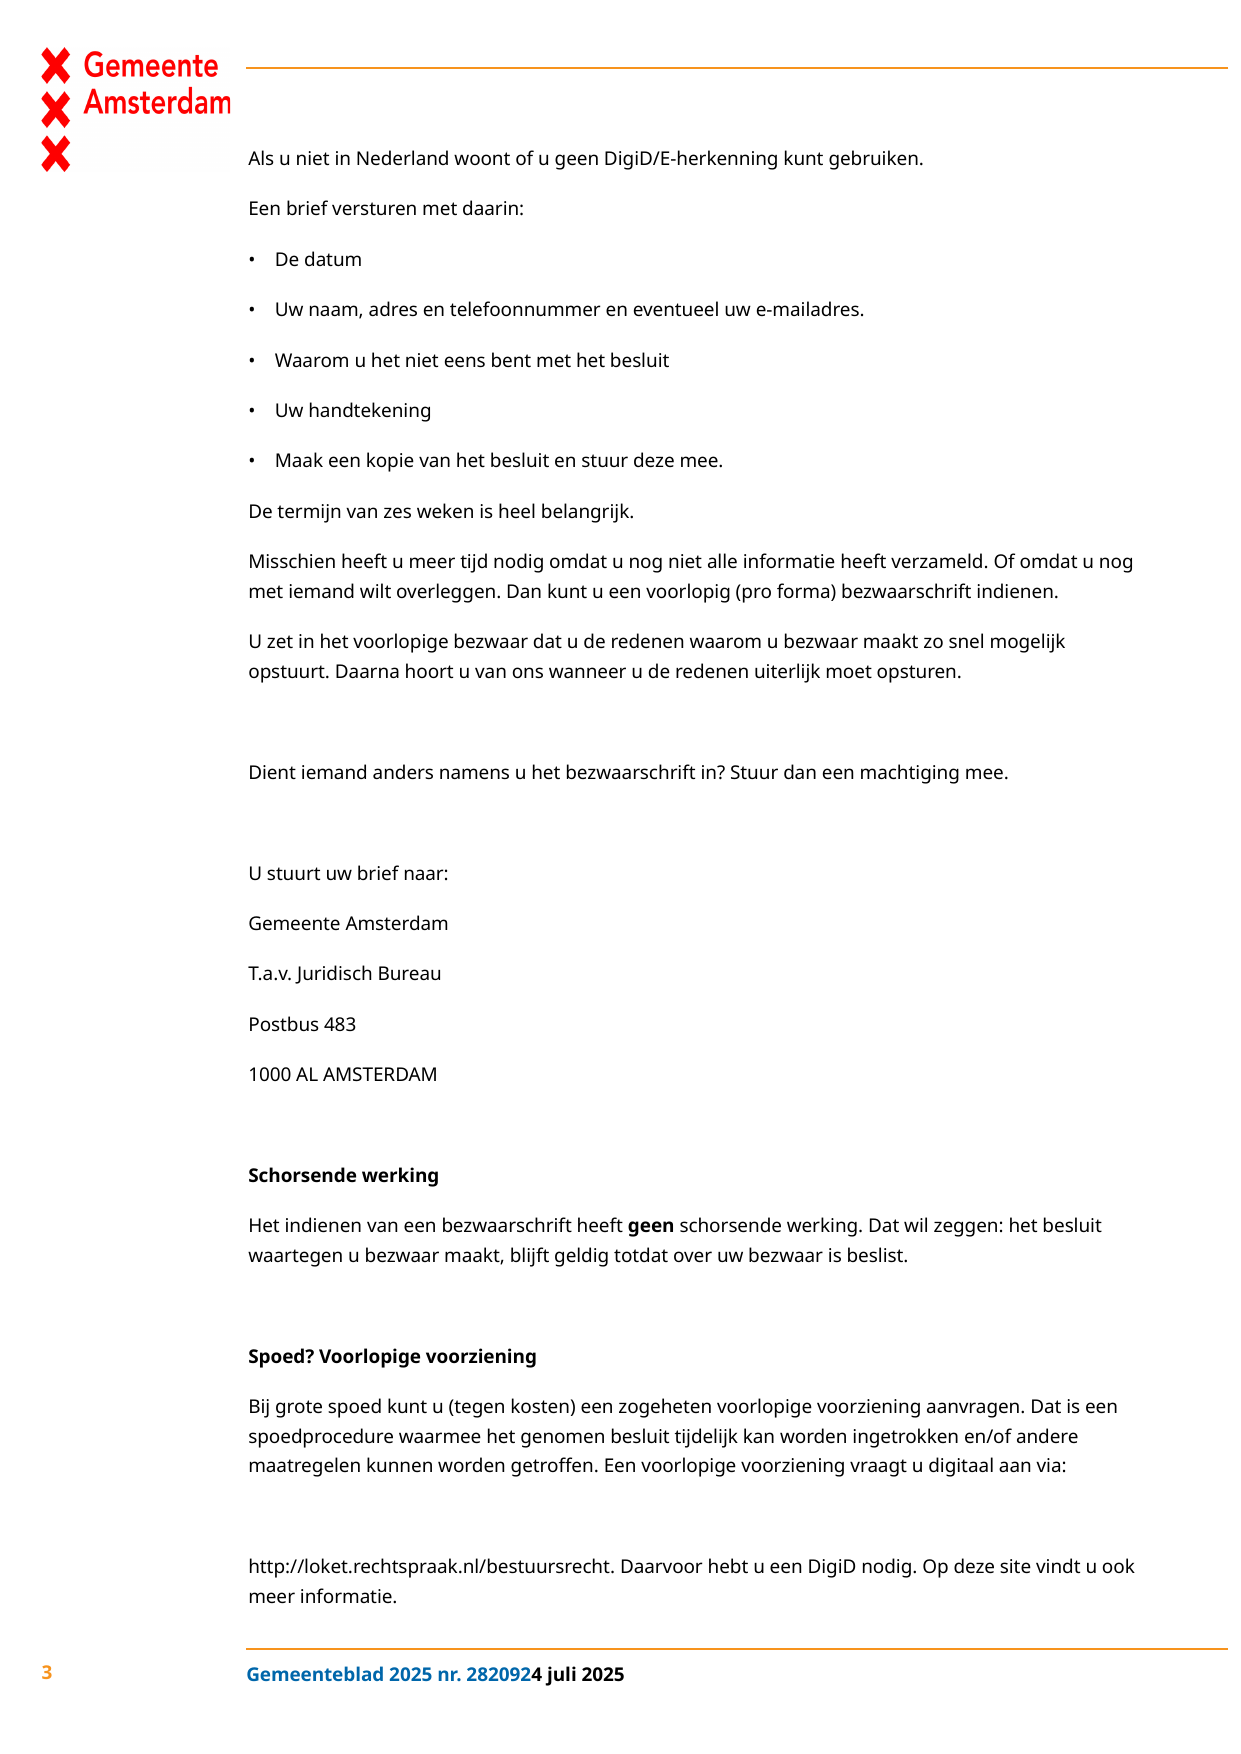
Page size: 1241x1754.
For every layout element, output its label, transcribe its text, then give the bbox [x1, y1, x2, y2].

text Gemeente Amsterdam [248, 910, 1152, 936]
text Bij grote spoed kunt u (tegen kosten) een zogeheten voorlopige voorziening aanvragen. Dat is een spoedprocedure waarmee het genomen besluit tijdelijk kan worden ingetrokken en/of andere maatregelen kunnen worden getroffen. Een voorlopige voorziening vraagt u digitaal aan via: [248, 1393, 1152, 1478]
text U zet in het voorlopige bezwaar dat u de redenen waarom u bezwaar maakt zo snel mogelijk opstuurt. Daarna hoort u van ons wanneer u de redenen uiterlijk moet opsturen. [248, 628, 1152, 684]
text Als u niet in Nederland woont of u geen DigiD/E-herkenning kunt gebruiken. [248, 145, 1152, 171]
text • Uw naam, adres en telefoonnummer en eventueel uw e-mailadres. [248, 296, 1152, 322]
text Schorsende werking [248, 1162, 1152, 1188]
text Een brief versturen met daarin: [248, 196, 1152, 221]
text • Uw handtekening [248, 397, 1152, 423]
picture [41, 47, 231, 172]
text Dient iemand anders namens u het bezwaarschrift in? Stuur dan een machtiging mee. [248, 759, 1152, 785]
text T.a.v. Juridisch Bureau [248, 961, 1152, 986]
text http://loket.rechtspraak.nl/bestuursrecht. Daarvoor hebt u een DigiD nodig. Op deze site vindt u ook meer informatie. [248, 1553, 1152, 1609]
text • Waarom u het niet eens bent met het besluit [248, 347, 1152, 373]
text 1000 AL AMSTERDAM [248, 1061, 1152, 1087]
text Postbus 483 [248, 1011, 1152, 1037]
text • De datum [248, 246, 1152, 272]
text • Maak een kopie van het besluit en stuur deze mee. [248, 448, 1152, 473]
text Het indienen van een bezwaarschrift heeft geen schorsende werking. Dat wil zeggen: het besluit waartegen u bezwaar maakt, blijft geldig totdat over uw bezwaar is beslist. [248, 1213, 1152, 1268]
text Spoed? Voorlopige voorziening [248, 1343, 1152, 1369]
text U stuurt uw brief naar: [248, 860, 1152, 886]
text Misschien heeft u meer tijd nodig omdat u nog niet alle informatie heeft verzameld. Of omdat u nog met iemand wilt overleggen. Dan kunt u een voorlopig (pro forma) bezwaarschrift indienen. [248, 548, 1152, 604]
text De termijn van zes weken is heel belangrijk. [248, 498, 1152, 524]
